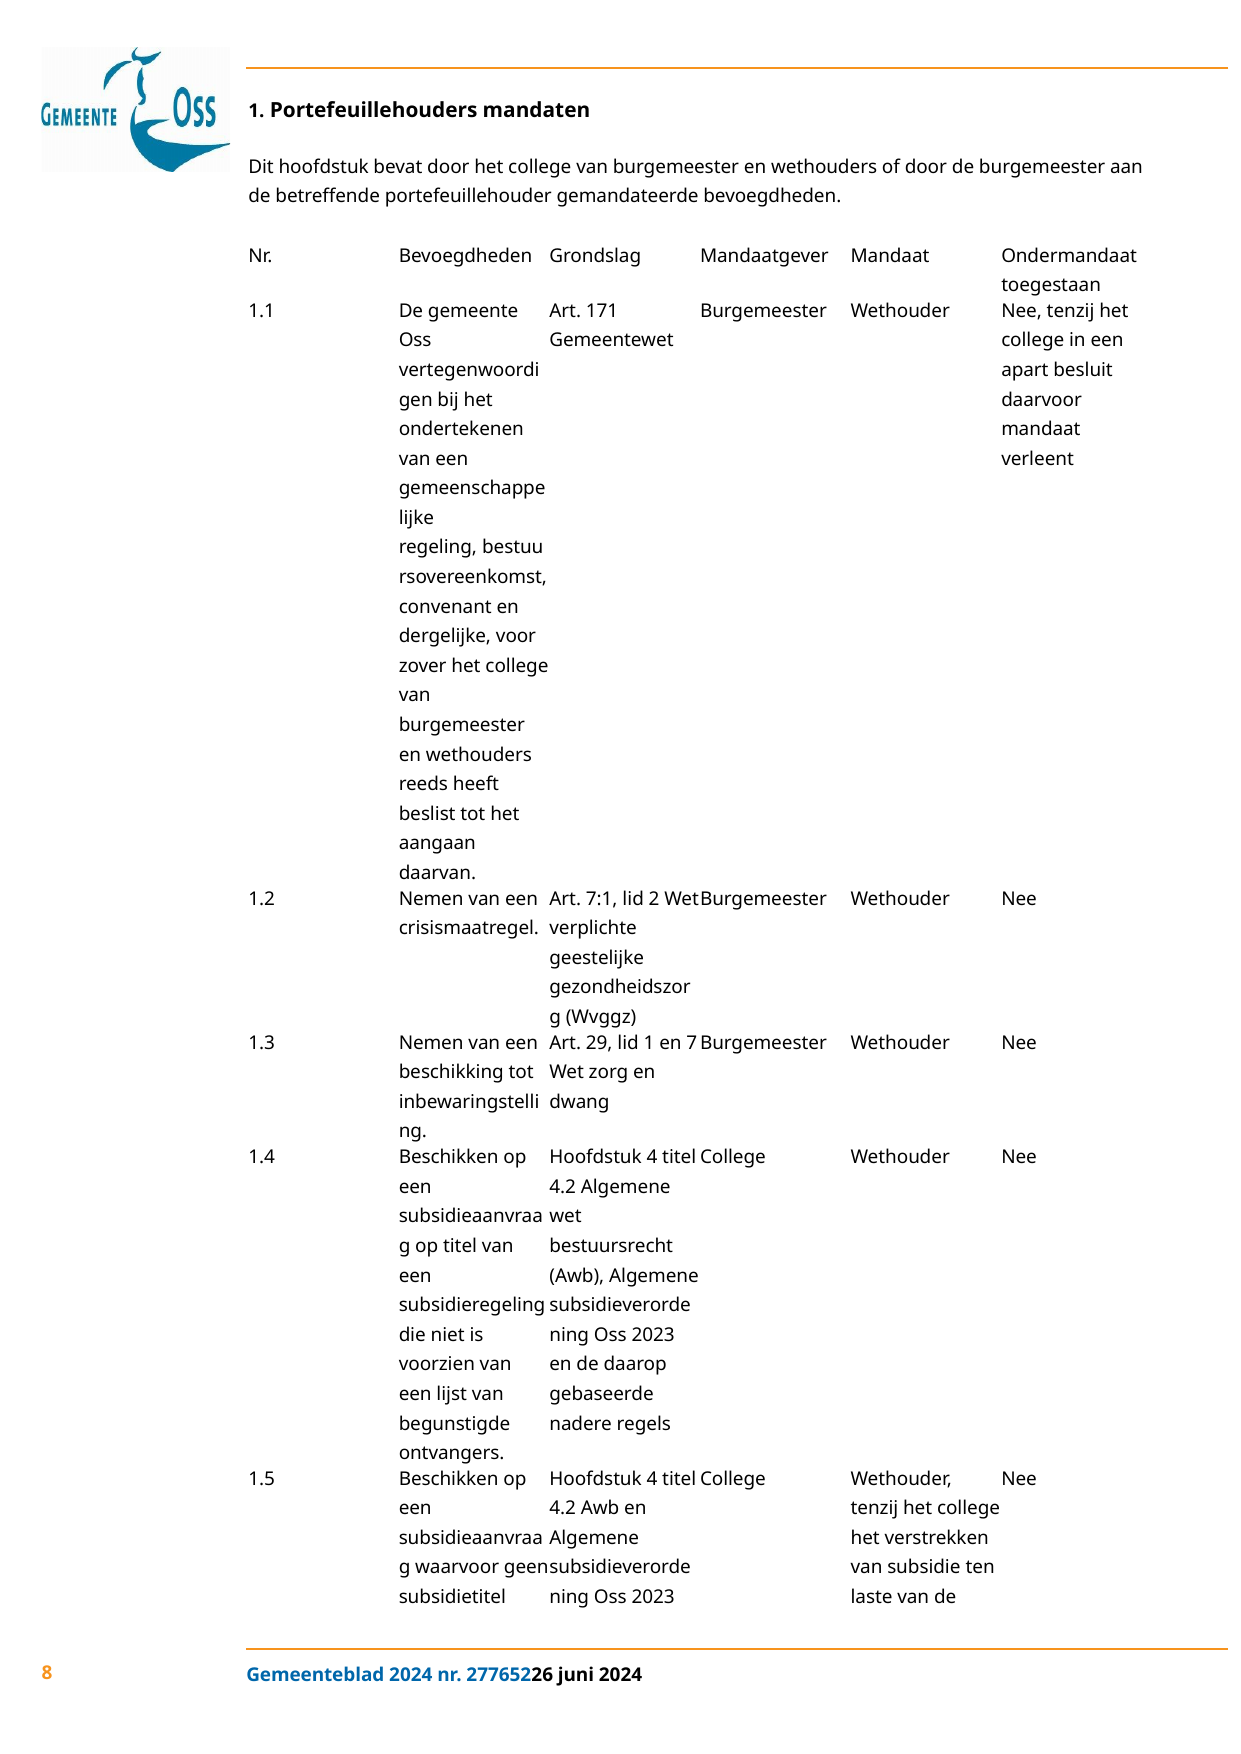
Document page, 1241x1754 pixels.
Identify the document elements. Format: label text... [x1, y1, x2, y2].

table_cell Nee [1001, 1465, 1152, 1609]
table_cell Art. 7:1, lid 2 Wet verplichte geestelijke gezondheidszorg (Wvggz) [549, 885, 700, 1029]
table_cell Nee [1001, 1144, 1152, 1465]
table_cell Wethouder [850, 297, 1001, 885]
table_cell Nee [1001, 885, 1152, 1029]
table_cell 1.5 [248, 1465, 398, 1609]
table_cell Nee [1001, 1029, 1152, 1143]
text 1. Portefeuillehouders mandaten [248, 95, 1152, 123]
table_cell 1.4 [248, 1144, 398, 1465]
table_cell 1.3 [248, 1029, 398, 1143]
table_header Mandaat [850, 242, 1001, 297]
table_header Ondermandaat toegestaan [1001, 242, 1152, 297]
table_cell Beschikken op een subsidieaanvraag op titel van een subsidieregeling die niet is voorzien van een lijst van begunstigde ontvangers. [399, 1144, 549, 1465]
table_cell 1.1 [248, 297, 398, 885]
table_header Nr. [248, 242, 398, 297]
table_cell Hoofdstuk 4 titel 4.2 Awb en Algemene subsidieverordening Oss 2023 [549, 1465, 700, 1609]
table_header Mandaatgever [700, 242, 850, 297]
table_cell College [700, 1144, 850, 1465]
table_header Bevoegdheden [399, 242, 549, 297]
table_cell Art. 29, lid 1 en 7 Wet zorg en dwang [549, 1029, 700, 1143]
table_cell Wethouder, tenzij het college het verstrekken van subsidie ten laste van de [850, 1465, 1001, 1609]
table_cell Burgemeester [700, 297, 850, 885]
table_cell Nemen van een beschikking tot inbewaringstelling. [399, 1029, 549, 1143]
table_header Grondslag [549, 242, 700, 297]
table_cell Wethouder [850, 885, 1001, 1029]
table_cell Burgemeester [700, 1029, 850, 1143]
text Dit hoofdstuk bevat door het college van burgemeester en wethouders of door de burgemeester aan de betreffende portefeuillehouder gemandateerde bevoegdheden. [248, 153, 1152, 208]
table_cell Nemen van een crisismaatregel. [399, 885, 549, 1029]
table_cell 1.2 [248, 885, 398, 1029]
table_cell De gemeente Oss vertegenwoordigen bij het ondertekenen van een gemeenschappelijke regeling, bestuursovereenkomst, convenant en dergelijke, voor zover het college van burgemeester en wethouders reeds heeft beslist tot het aangaan daarvan. [399, 297, 549, 885]
table_cell College [700, 1465, 850, 1609]
table_cell Nee, tenzij het college in een apart besluit daarvoor mandaat verleent [1001, 297, 1152, 885]
picture [41, 47, 231, 172]
table_cell Wethouder [850, 1029, 1001, 1143]
table_cell Beschikken op een subsidieaanvraag waarvoor geen subsidietitel [399, 1465, 549, 1609]
table_cell Art. 171 Gemeentewet [549, 297, 700, 885]
table_cell Wethouder [850, 1144, 1001, 1465]
table_cell Hoofdstuk 4 titel 4.2 Algemene wet bestuursrecht (Awb), Algemene subsidieverordening Oss 2023 en de daarop gebaseerde nadere regels [549, 1144, 700, 1465]
table_cell Burgemeester [700, 885, 850, 1029]
